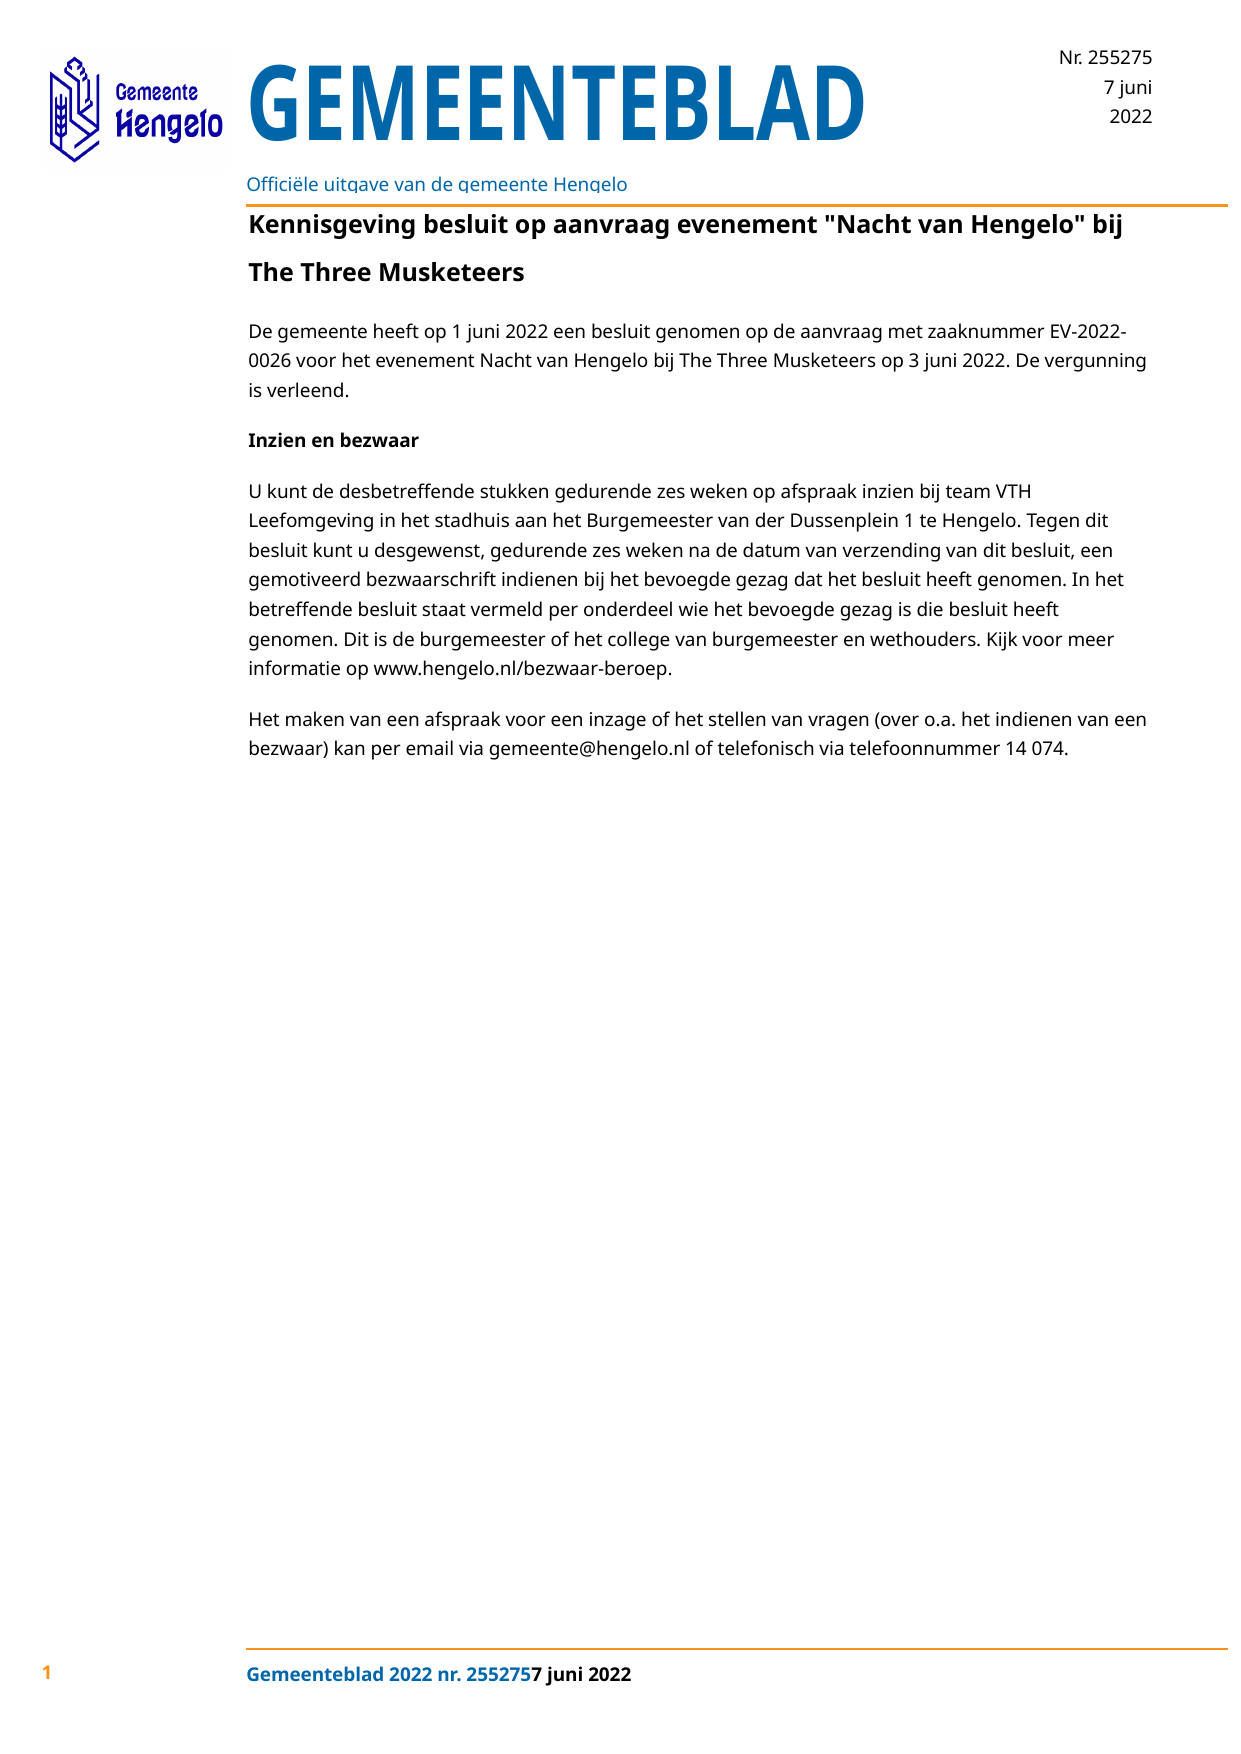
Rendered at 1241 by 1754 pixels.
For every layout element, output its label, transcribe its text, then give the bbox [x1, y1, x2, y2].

text De gemeente heeft op 1 juni 2022 een besluit genomen op de aanvraag met zaaknummer EV-2022-0026 voor het evenement Nacht van Hengelo bij The Three Musketeers op 3 juni 2022. De vergunning is verleend. [248, 318, 1152, 403]
text Inzien en bezwaar [248, 427, 1152, 453]
text U kunt de desbetreffende stukken gedurende zes weken op afspraak inzien bij team VTH Leefomgeving in het stadhuis aan het Burgemeester van der Dussenplein 1 te Hengelo. Tegen dit besluit kunt u desgewenst, gedurende zes weken na de datum van verzending van dit besluit, een gemotiveerd bezwaarschrift indienen bij het bevoegde gezag dat het besluit heeft genomen. In het betreffende besluit staat vermeld per onderdeel wie het bevoegde gezag is die besluit heeft genomen. Dit is de burgemeester of het college van burgemeester en wethouders. Kijk voor meer informatie op www.hengelo.nl/bezwaar-beroep. [248, 478, 1152, 681]
text Het maken van een afspraak voor een inzage of het stellen van vragen (over o.a. het indienen van een bezwaar) kan per email via gemeente@hengelo.nl of telefonisch via telefoonnummer 14 074. [248, 706, 1152, 761]
picture [41, 47, 231, 172]
text Kennisgeving besluit op aanvraag evenement "Nacht van Hengelo" bij The Three Musketeers [248, 207, 1152, 288]
